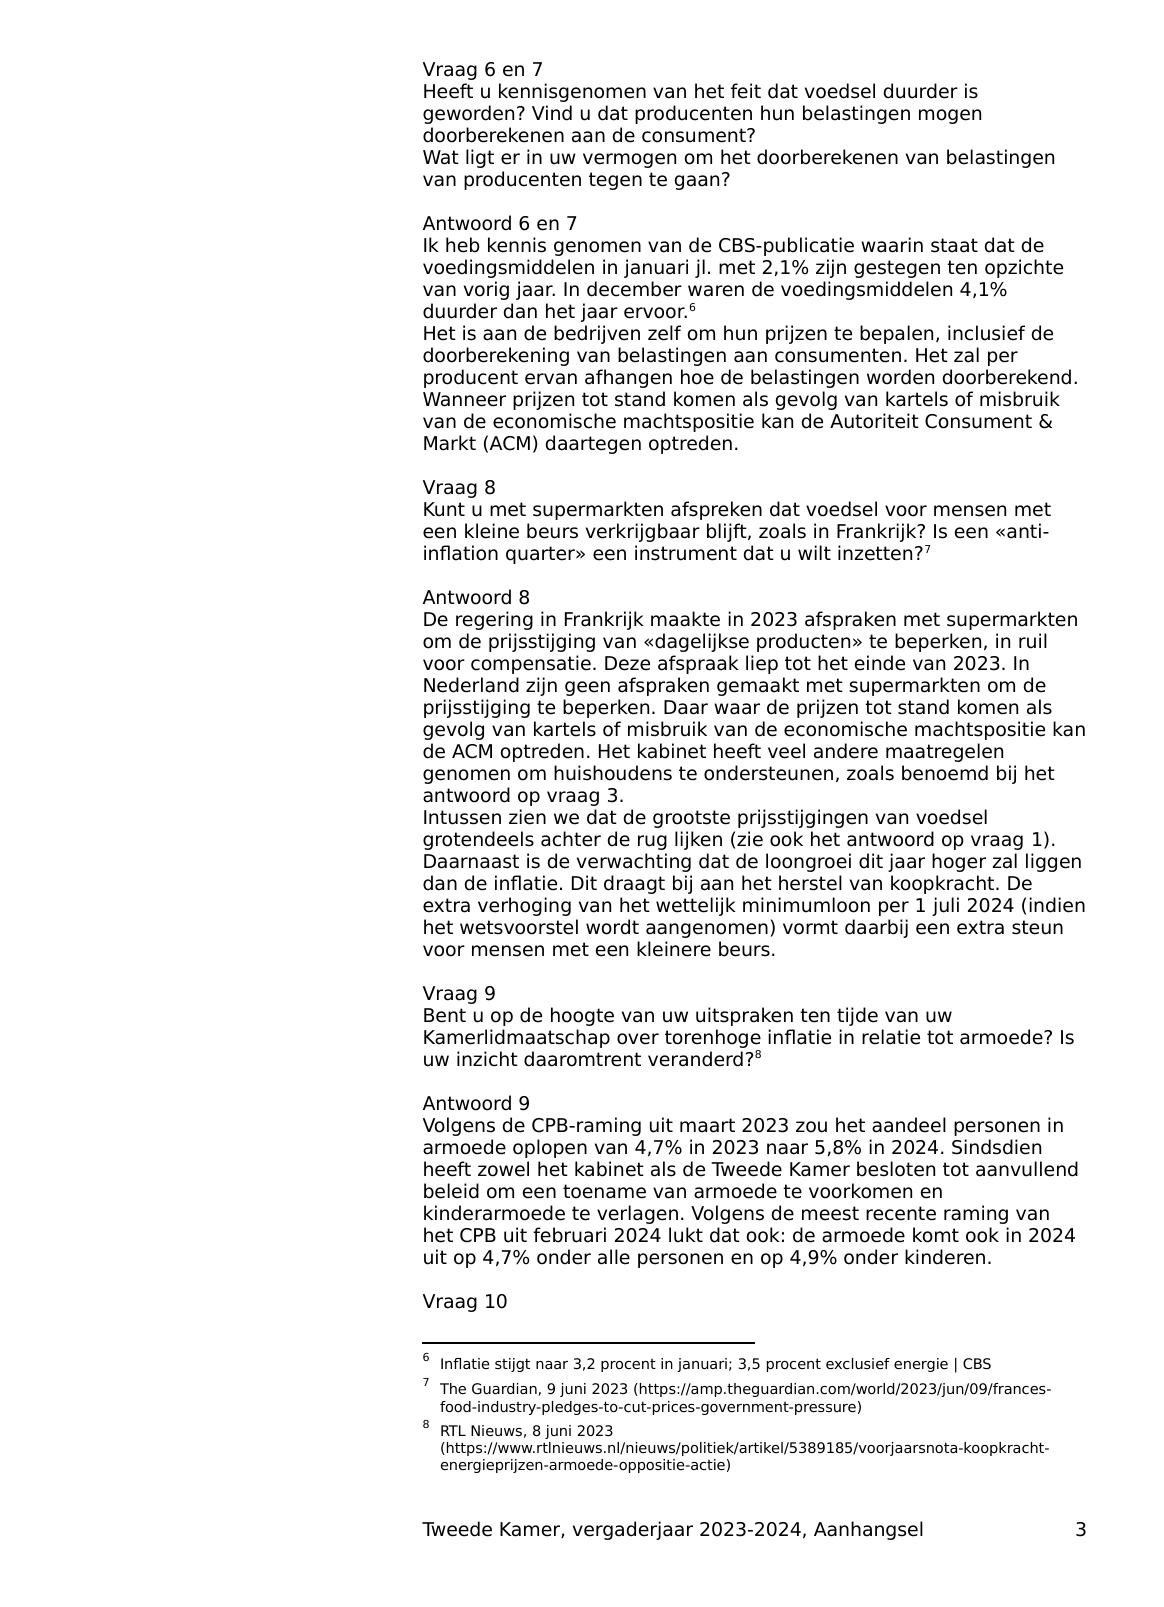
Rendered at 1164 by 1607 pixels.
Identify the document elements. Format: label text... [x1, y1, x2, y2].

text The Guardian, 9 juni 2023 (https://amp.theguardian.com/world/2023/jun/09/frances-food-industry-pledges-to-cut-prices-government-pressure) [422, 1377, 1087, 1416]
text Vraag 10 [422, 1291, 1087, 1313]
text Volgens de CPB-raming uit maart 2023 zou het aandeel personen in armoede oplopen van 4,7% in 2023 naar 5,8% in 2024. Sindsdien heeft zowel het kabinet als de Tweede Kamer besloten tot aanvullend beleid om een toename van armoede te voorkomen en kinderarmoede te verlagen. Volgens de meest recente raming van het CPB uit februari 2024 lukt dat ook: de armoede komt ook in 2024 uit op 4,7% onder alle personen en op 4,9% onder kinderen. [422, 1115, 1087, 1269]
text Het is aan de bedrijven zelf om hun prijzen te bepalen, inclusief de doorberekening van belastingen aan consumenten. Het zal per producent ervan afhangen hoe de belastingen worden doorberekend. Wanneer prijzen tot stand komen als gevolg van kartels of misbruik van de economische machtspositie kan de Autoriteit Consument & Markt (ACM) daartegen optreden. [422, 323, 1087, 455]
text Antwoord 9 [422, 1093, 1087, 1115]
text RTL Nieuws, 8 juni 2023 (https://www.rtlnieuws.nl/nieuws/politiek/artikel/5389185/voorjaarsnota-koopkracht-energieprijzen-armoede-oppositie-actie) [422, 1418, 1087, 1474]
text Intussen zien we dat de grootste prijsstijgingen van voedsel grotendeels achter de rug lijken (zie ook het antwoord op vraag 1). Daarnaast is de verwachting dat de loongroei dit jaar hoger zal liggen dan de inflatie. Dit draagt bij aan het herstel van koopkracht. De extra verhoging van het wettelijk minimumloon per 1 juli 2024 (indien het wetsvoorstel wordt aangenomen) vormt daarbij een extra steun voor mensen met een kleinere beurs. [422, 807, 1087, 961]
text Vraag 8 [422, 477, 1087, 499]
text Antwoord 6 en 7 [422, 213, 1087, 235]
text Heeft u kennisgenomen van het feit dat voedsel duurder is geworden? Vind u dat producenten hun belastingen mogen doorberekenen aan de consument? [422, 81, 1087, 147]
text Vraag 6 en 7 [422, 59, 1087, 81]
text Wat ligt er in uw vermogen om het doorberekenen van belastingen van producenten tegen te gaan? [422, 147, 1087, 191]
text Inflatie stijgt naar 3,2 procent in januari; 3,5 procent exclusief energie | CBS [422, 1352, 1087, 1374]
text Bent u op de hoogte van uw uitspraken ten tijde van uw Kamerlidmaatschap over torenhoge inflatie in relatie tot armoede? Is uw inzicht daaromtrent veranderd? [422, 1005, 1087, 1071]
text Antwoord 8 [422, 587, 1087, 609]
text Ik heb kennis genomen van de CBS-publicatie waarin staat dat de voedingsmiddelen in januari jl. met 2,1% zijn gestegen ten opzichte van vorig jaar. In december waren de voedingsmiddelen 4,1% duurder dan het jaar ervoor. [422, 235, 1087, 323]
text Vraag 9 [422, 983, 1087, 1005]
text De regering in Frankrijk maakte in 2023 afspraken met supermarkten om de prijsstijging van «dagelijkse producten» te beperken, in ruil voor compensatie. Deze afspraak liep tot het einde van 2023. In Nederland zijn geen afspraken gemaakt met supermarkten om de prijsstijging te beperken. Daar waar de prijzen tot stand komen als gevolg van kartels of misbruik van de economische machtspositie kan de ACM optreden. Het kabinet heeft veel andere maatregelen genomen om huishoudens te ondersteunen, zoals benoemd bij het antwoord op vraag 3. [422, 609, 1087, 807]
text Kunt u met supermarkten afspreken dat voedsel voor mensen met een kleine beurs verkrijgbaar blijft, zoals in Frankrijk? Is een «anti-inflation quarter» een instrument dat u wilt inzetten? [422, 499, 1087, 565]
